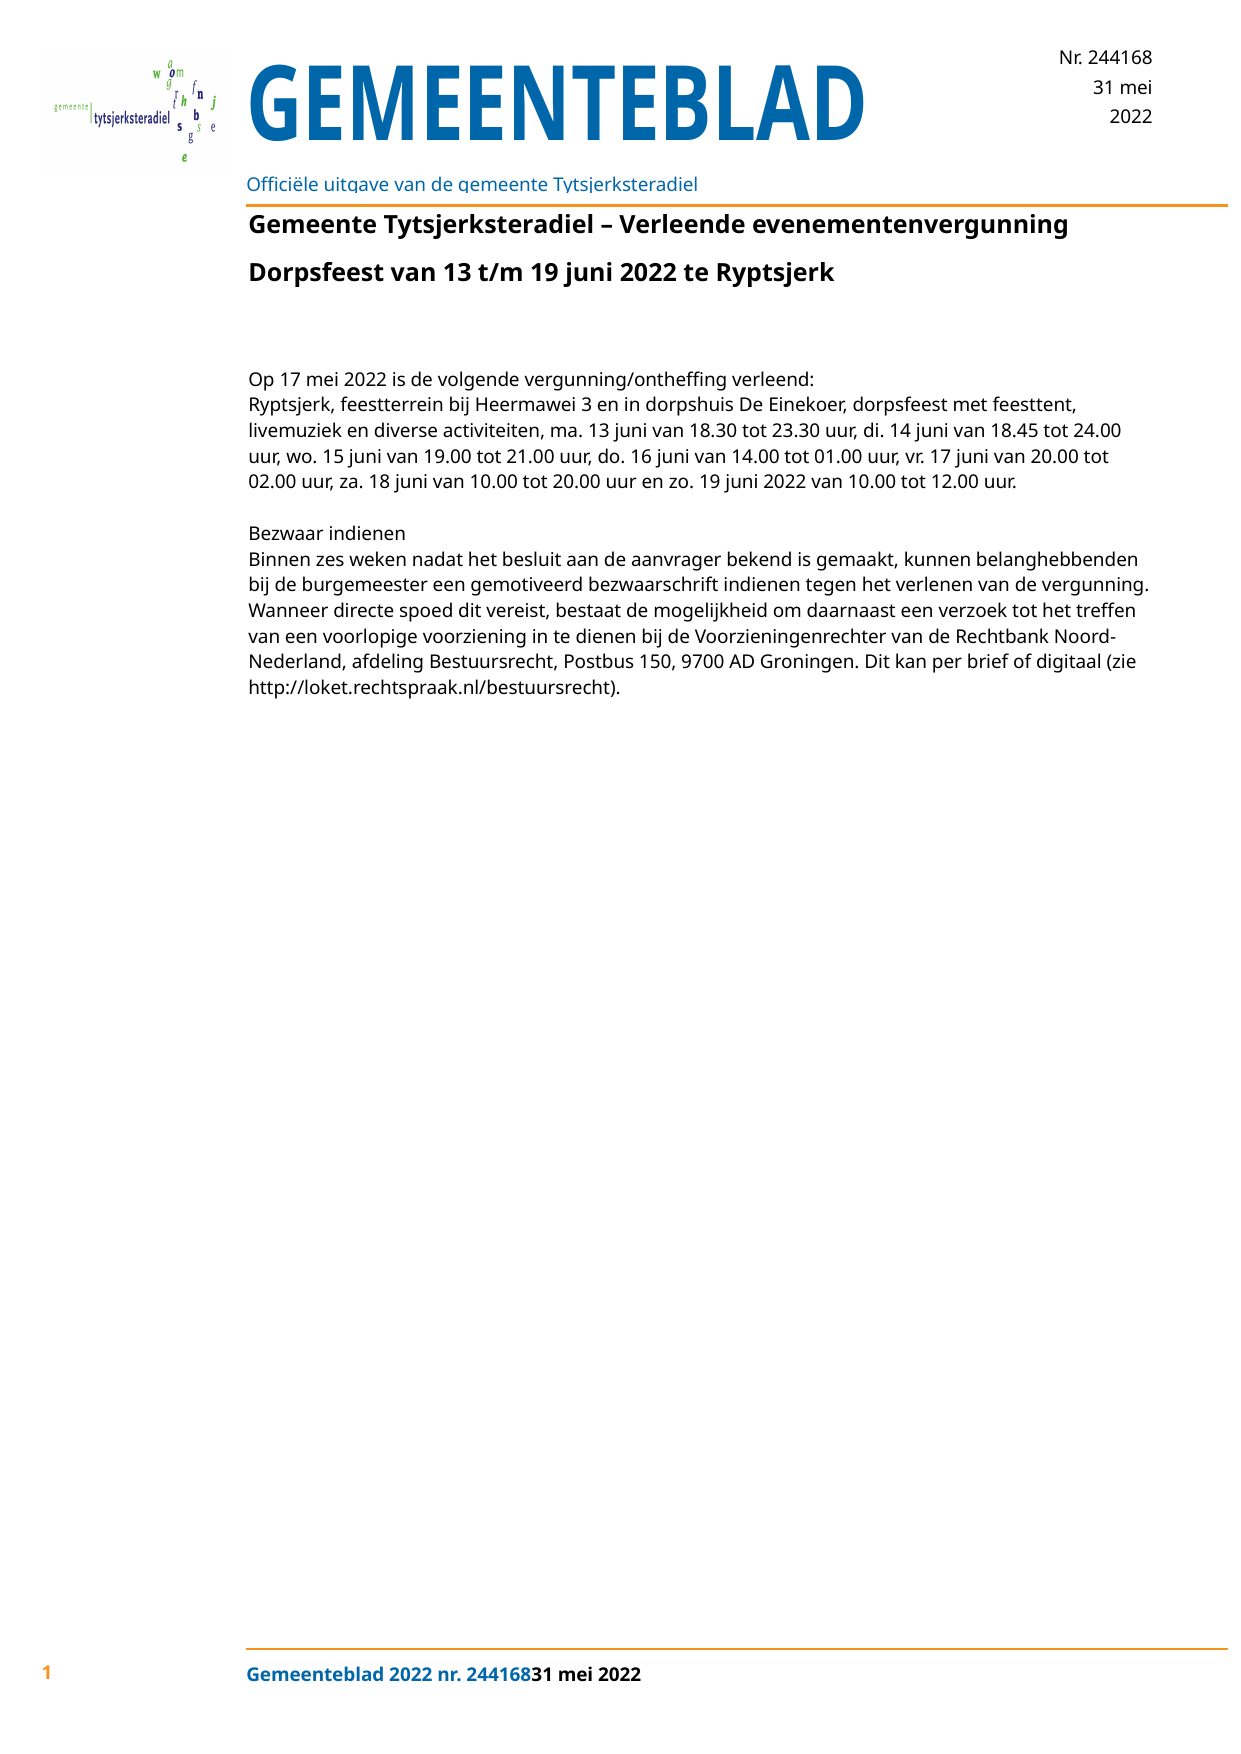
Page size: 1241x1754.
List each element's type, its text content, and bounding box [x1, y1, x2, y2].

text Ryptsjerk, feestterrein bij Heermawei 3 en in dorpshuis De Einekoer, dorpsfeest met feesttent, livemuziek en diverse activiteiten, ma. 13 juni van 18.30 tot 23.30 uur, di. 14 juni van 18.45 tot 24.00 uur, wo. 15 juni van 19.00 tot 21.00 uur, do. 16 juni van 14.00 tot 01.00 uur, vr. 17 juni van 20.00 tot 02.00 uur, za. 18 juni van 10.00 tot 20.00 uur en zo. 19 juni 2022 van 10.00 tot 12.00 uur. [248, 391, 1152, 494]
picture [41, 47, 231, 172]
text Op 17 mei 2022 is de volgende vergunning/ontheffing verleend: [248, 366, 1152, 391]
text Binnen zes weken nadat het besluit aan de aanvrager bekend is gemaakt, kunnen belanghebbenden bij de burgemeester een gemotiveerd bezwaarschrift indienen tegen het verlenen van de vergunning. Wanneer directe spoed dit vereist, bestaat de mogelijkheid om daarnaast een verzoek tot het treffen van een voorlopige voorziening in te dienen bij de Voorzieningenrechter van de Rechtbank Noord-Nederland, afdeling Bestuursrecht, Postbus 150, 9700 AD Groningen. Dit kan per brief of digitaal (zie http://loket.rechtspraak.nl/bestuursrecht). [248, 546, 1152, 700]
text Bezwaar indienen [248, 520, 1152, 546]
text Gemeente Tytsjerksteradiel – Verleende evenementenvergunning Dorpsfeest van 13 t/m 19 juni 2022 te Ryptsjerk [248, 207, 1152, 288]
